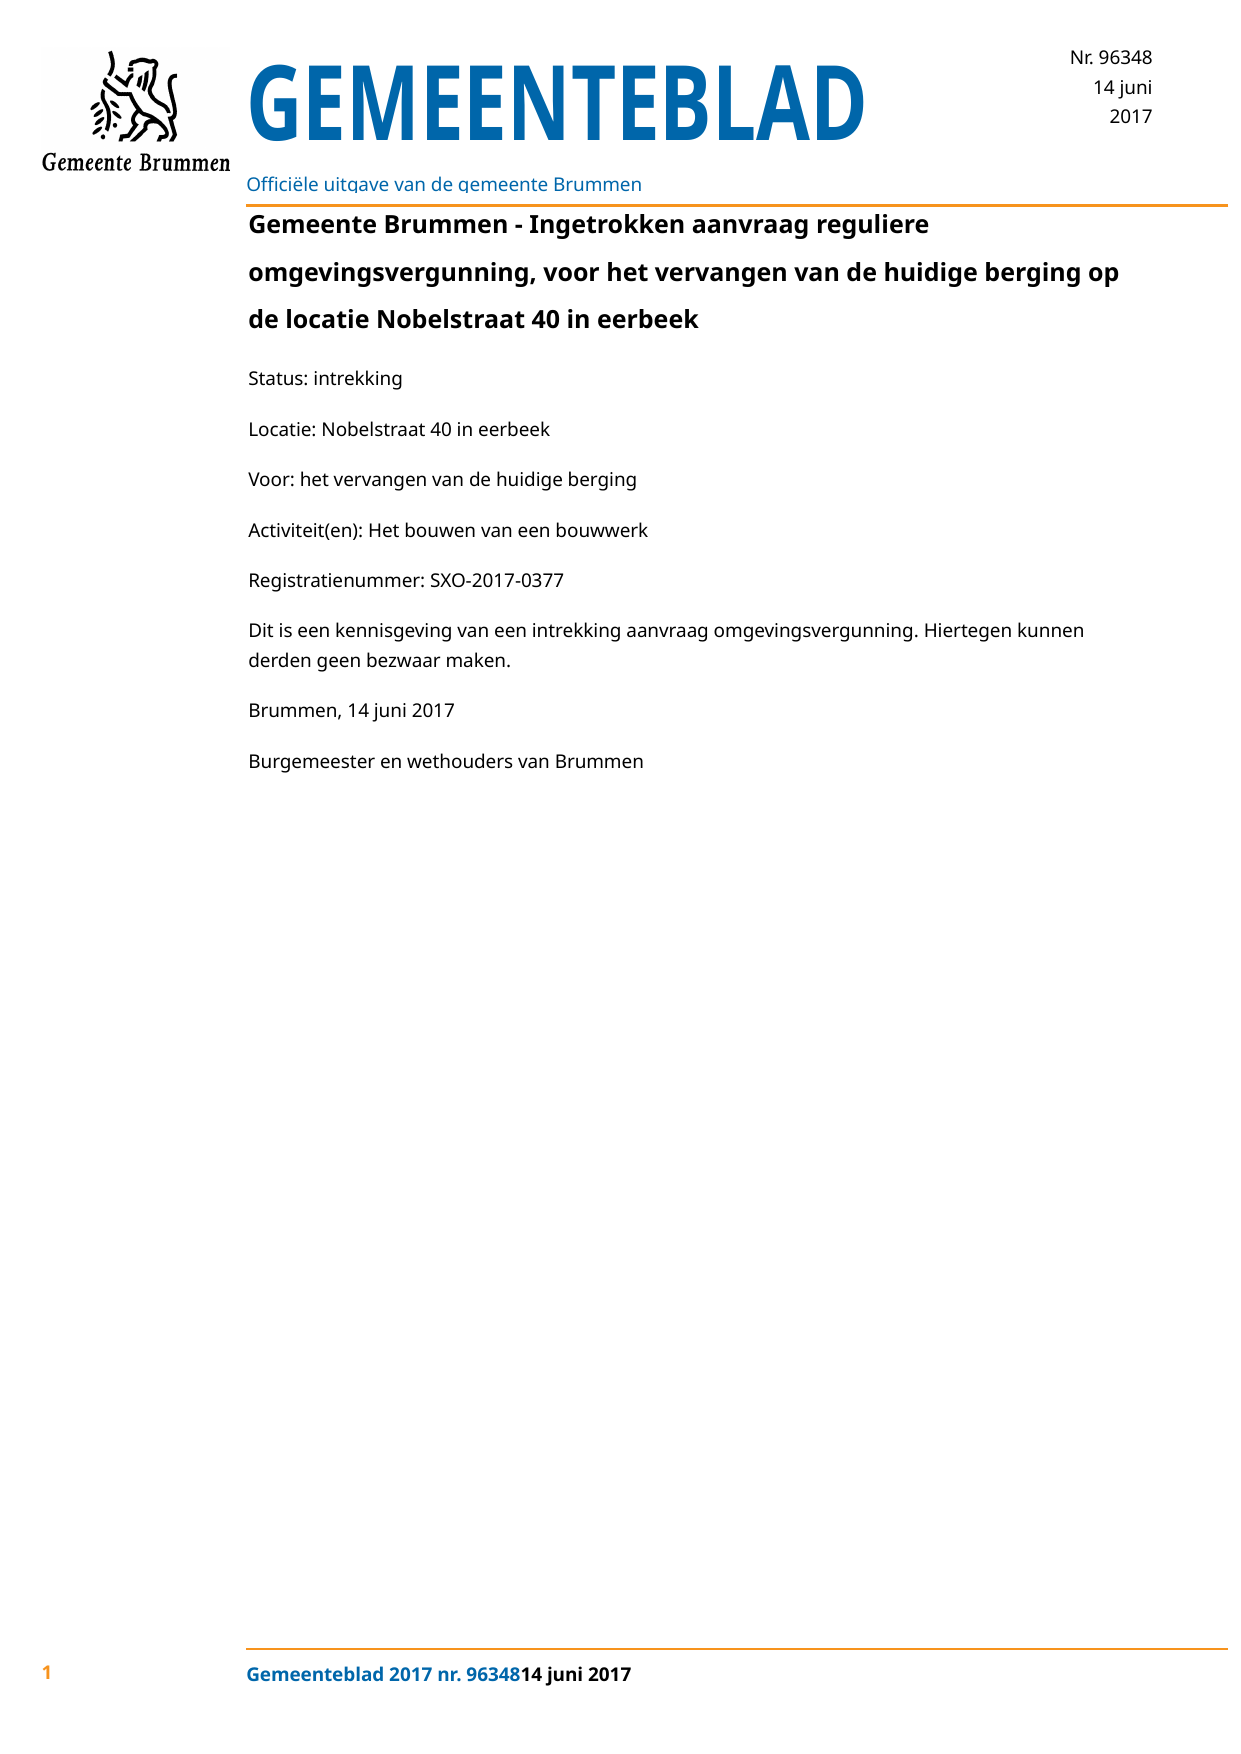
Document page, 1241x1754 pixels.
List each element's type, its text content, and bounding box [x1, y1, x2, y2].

text Voor: het vervangen van de huidige berging [248, 466, 1152, 492]
text Brummen, 14 juni 2017 [248, 698, 1152, 723]
text Gemeente Brummen - Ingetrokken aanvraag reguliere omgevingsvergunning, voor het vervangen van de huidige berging op de locatie Nobelstraat 40 in eerbeek [248, 207, 1152, 336]
text Status: intrekking [248, 366, 1152, 391]
text Registratienummer: SXO-2017-0377 [248, 567, 1152, 593]
picture [41, 47, 231, 172]
text Activiteit(en): Het bouwen van een bouwwerk [248, 517, 1152, 542]
text Dit is een kennisgeving van een intrekking aanvraag omgevingsvergunning. Hiertegen kunnen derden geen bezwaar maken. [248, 618, 1152, 673]
text Burgemeester en wethouders van Brummen [248, 748, 1152, 774]
text Locatie: Nobelstraat 40 in eerbeek [248, 416, 1152, 442]
